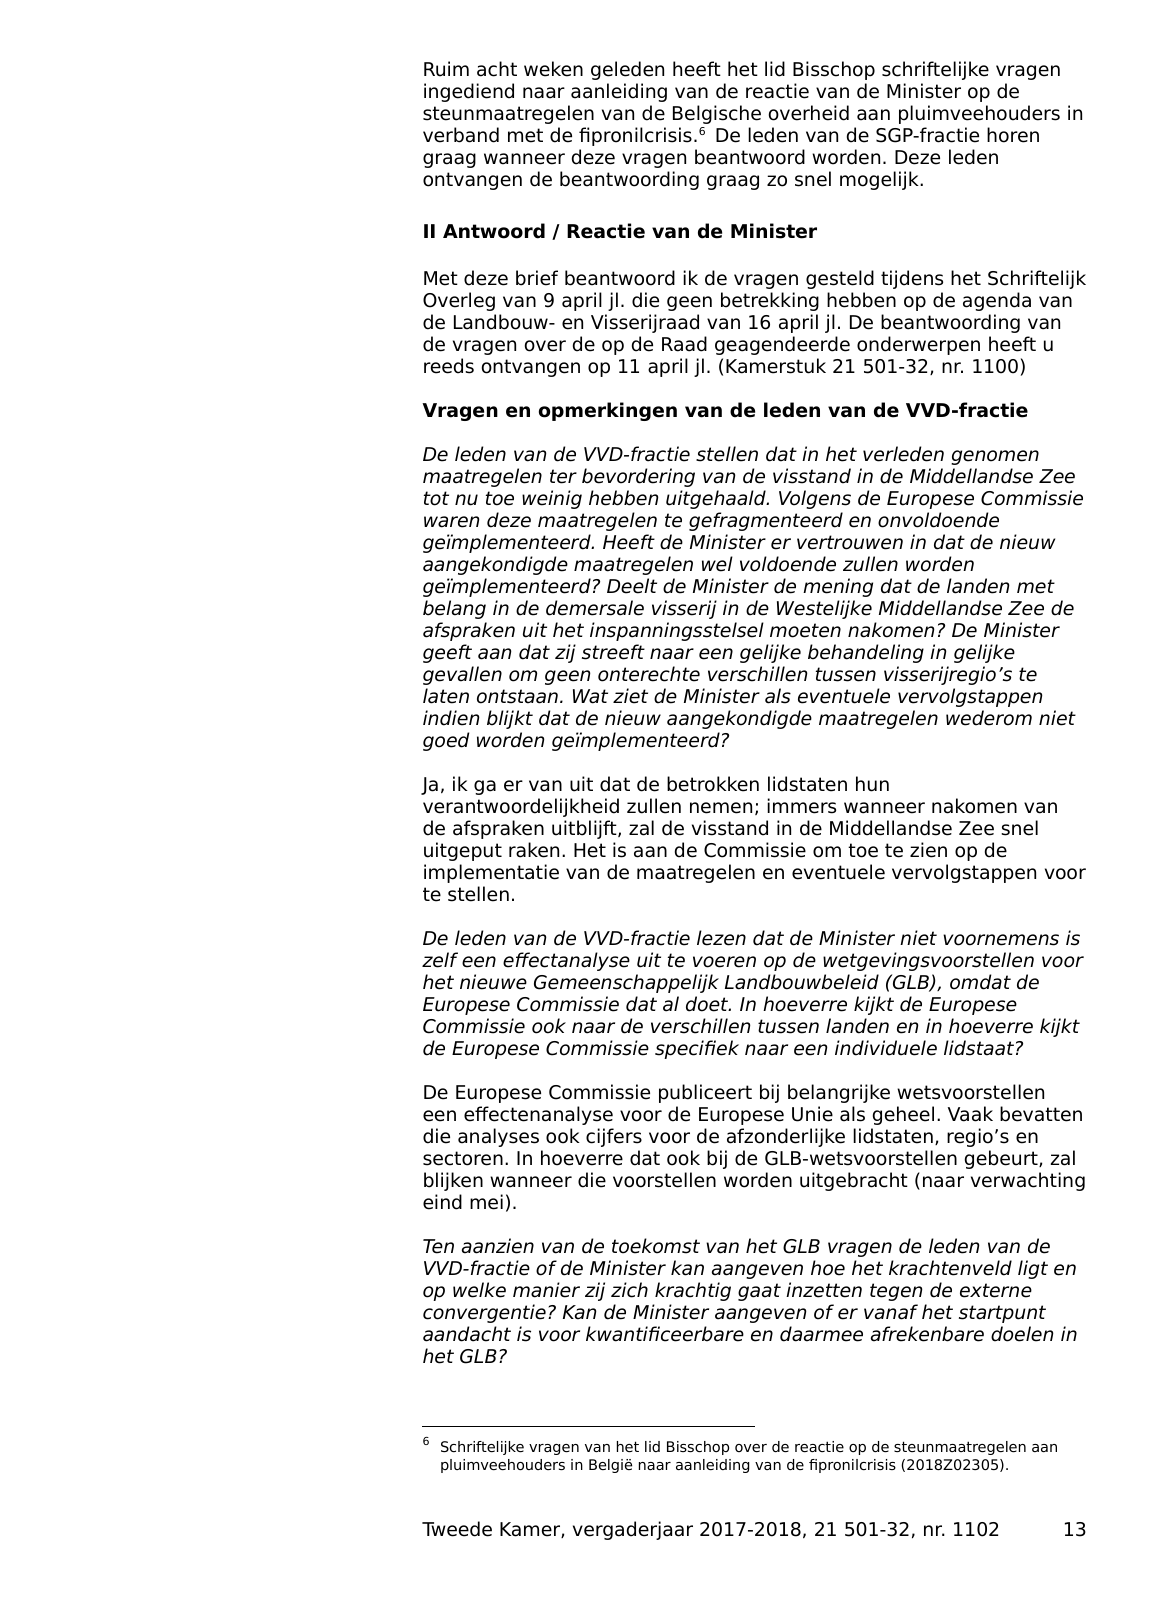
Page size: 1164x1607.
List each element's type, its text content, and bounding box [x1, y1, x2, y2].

text Ruim acht weken geleden heeft het lid Bisschop schriftelijke vragen ingediend naar aanleiding van de reactie van de Minister op de steunmaatregelen van de Belgische overheid aan pluimveehouders in verband met de fipronilcrisis. De leden van de SGP-fractie horen graag wanneer deze vragen beantwoord worden. Deze leden ontvangen de beantwoording graag zo snel mogelijk. [422, 59, 1087, 191]
text De leden van de VVD-fractie lezen dat de Minister niet voornemens is zelf een effectanalyse uit te voeren op de wetgevingsvoorstellen voor het nieuwe Gemeenschappelijk Landbouwbeleid (GLB), omdat de Europese Commissie dat al doet. In hoeverre kijkt de Europese Commissie ook naar de verschillen tussen landen en in hoeverre kijkt de Europese Commissie specifiek naar een individuele lidstaat? [422, 928, 1087, 1060]
subtitle II Antwoord / Reactie van de Minister [422, 221, 1087, 243]
text De leden van de VVD-fractie stellen dat in het verleden genomen maatregelen ter bevordering van de visstand in de Middellandse Zee tot nu toe weinig hebben uitgehaald. Volgens de Europese Commissie waren deze maatregelen te gefragmenteerd en onvoldoende geïmplementeerd. Heeft de Minister er vertrouwen in dat de nieuw aangekondigde maatregelen wel voldoende zullen worden geïmplementeerd? Deelt de Minister de mening dat de landen met belang in de demersale visserij in de Westelijke Middellandse Zee de afspraken uit het inspanningsstelsel moeten nakomen? De Minister geeft aan dat zij streeft naar een gelijke behandeling in gelijke gevallen om geen onterechte verschillen tussen visserijregio’s te laten ontstaan. Wat ziet de Minister als eventuele vervolgstappen indien blijkt dat de nieuw aangekondigde maatregelen wederom niet goed worden geïmplementeerd? [422, 444, 1087, 752]
text Ten aanzien van de toekomst van het GLB vragen de leden van de VVD-fractie of de Minister kan aangeven hoe het krachtenveld ligt en op welke manier zij zich krachtig gaat inzetten tegen de externe convergentie? Kan de Minister aangeven of er vanaf het startpunt aandacht is voor kwantificeerbare en daarmee afrekenbare doelen in het GLB? [422, 1236, 1087, 1368]
text De Europese Commissie publiceert bij belangrijke wetsvoorstellen een effectenanalyse voor de Europese Unie als geheel. Vaak bevatten die analyses ook cijfers voor de afzonderlijke lidstaten, regio’s en sectoren. In hoeverre dat ook bij de GLB-wetsvoorstellen gebeurt, zal blijken wanneer die voorstellen worden uitgebracht (naar verwachting eind mei). [422, 1082, 1087, 1214]
text Schriftelijke vragen van het lid Bisschop over de reactie op de steunmaatregelen aan pluimveehouders in België naar aanleiding van de fipronilcrisis (2018Z02305). [422, 1435, 1087, 1474]
text Met deze brief beantwoord ik de vragen gesteld tijdens het Schriftelijk Overleg van 9 april jl. die geen betrekking hebben op de agenda van de Landbouw- en Visserijraad van 16 april jl. De beantwoording van de vragen over de op de Raad geagendeerde onderwerpen heeft u reeds ontvangen op 11 april jl. (Kamerstuk 21 501-32, nr. 1100) [422, 268, 1087, 378]
text Ja, ik ga er van uit dat de betrokken lidstaten hun verantwoordelijkheid zullen nemen; immers wanneer nakomen van de afspraken uitblijft, zal de visstand in de Middellandse Zee snel uitgeput raken. Het is aan de Commissie om toe te zien op de implementatie van de maatregelen en eventuele vervolgstappen voor te stellen. [422, 774, 1087, 906]
subtitle Vragen en opmerkingen van de leden van de VVD-fractie [422, 400, 1087, 422]
